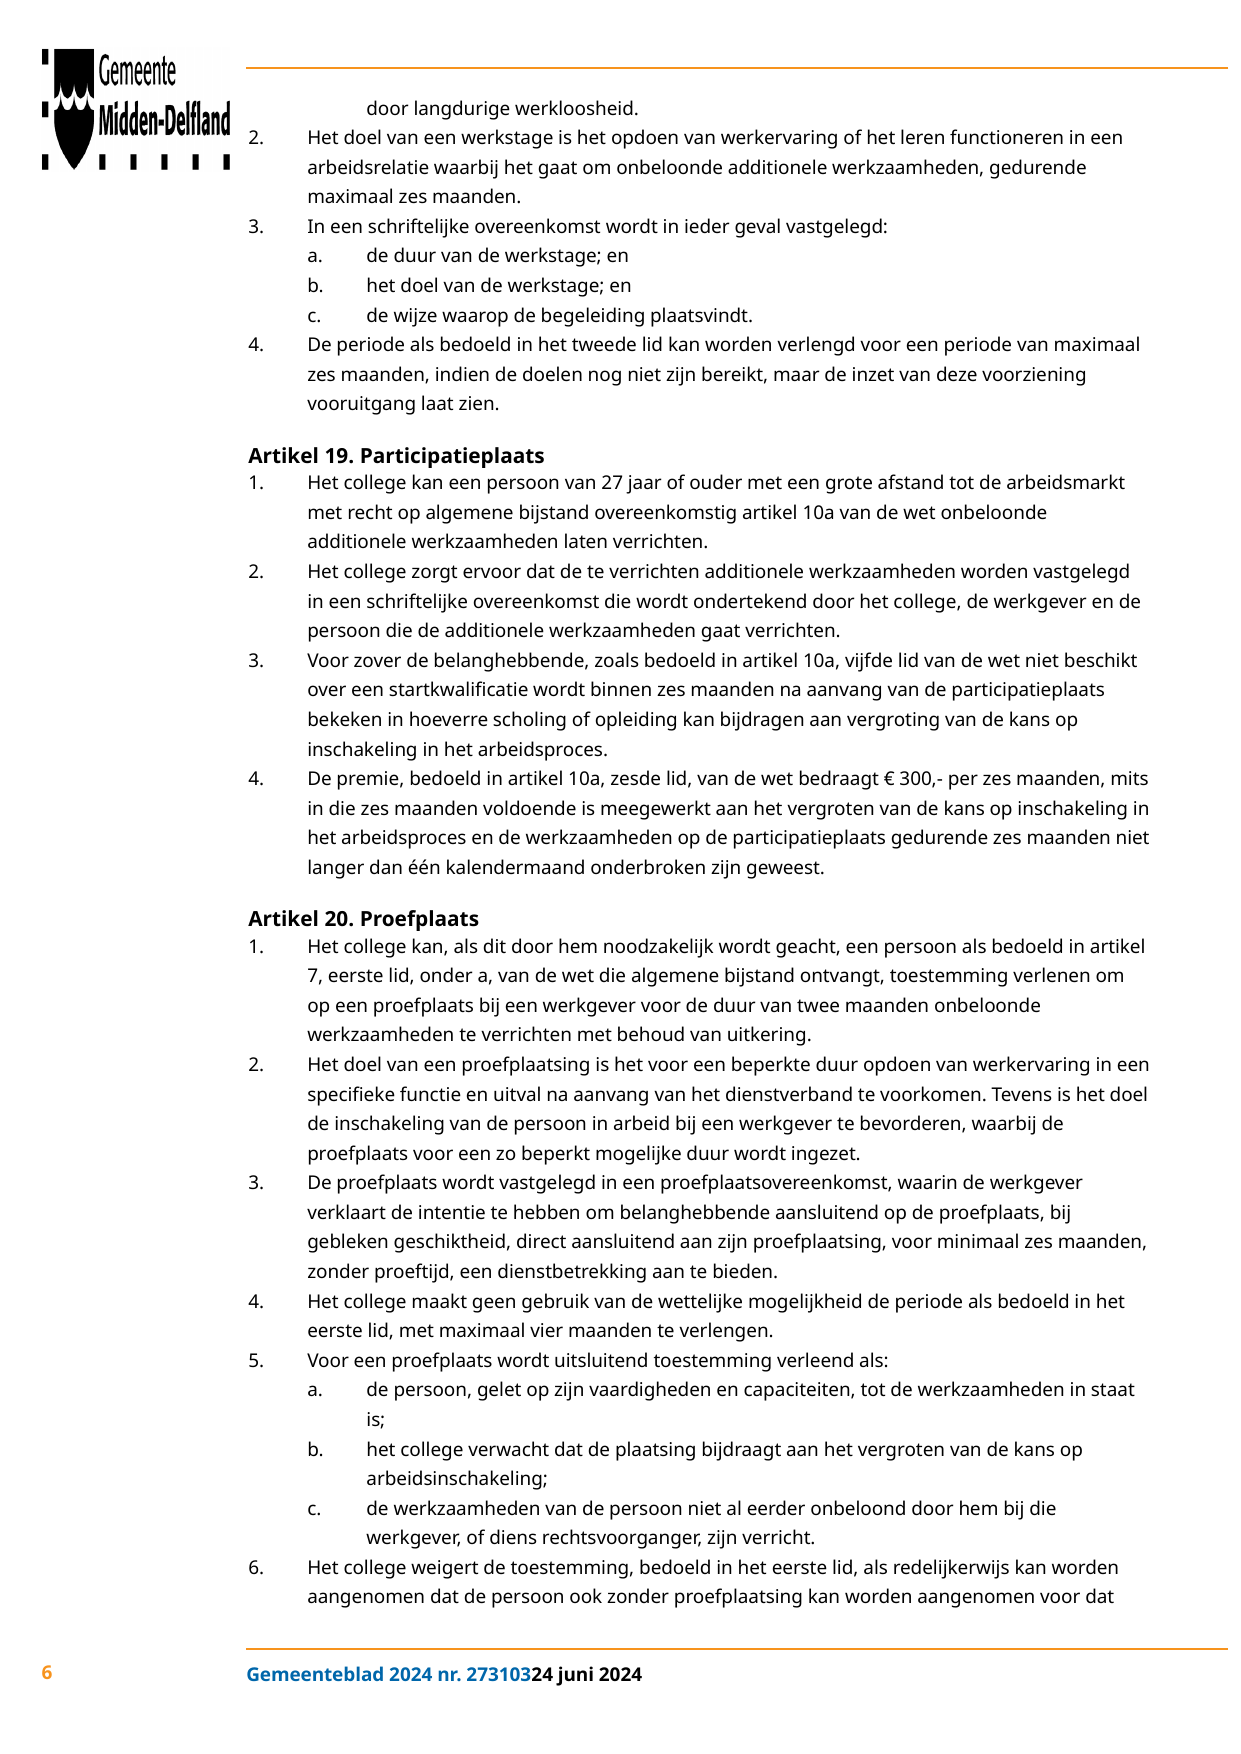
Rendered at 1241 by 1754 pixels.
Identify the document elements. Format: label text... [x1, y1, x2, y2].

list In een schriftelijke overeenkomst wordt in ieder geval vastgelegd: [248, 213, 1152, 239]
list Het college kan een persoon van 27 jaar of ouder met een grote afstand tot de arbeidsmarkt met recht op algemene bijstand overeenkomstig artikel 10a van de wet onbeloonde additionele werkzaamheden laten verrichten. [248, 469, 1152, 554]
list de werkzaamheden van de persoon niet al eerder onbeloond door hem bij die werkgever, of diens rechtsvoorganger, zijn verricht. [307, 1495, 1152, 1550]
list De periode als bedoeld in het tweede lid kan worden verlengd voor een periode van maximaal zes maanden, indien de doelen nog niet zijn bereikt, maar de inzet van deze voorziening vooruitgang laat zien. [248, 331, 1152, 416]
list Het doel van een werkstage is het opdoen van werkervaring of het leren functioneren in een arbeidsrelatie waarbij het gaat om onbeloonde additionele werkzaamheden, gedurende maximaal zes maanden. [248, 124, 1152, 209]
list Het doel van een proefplaatsing is het voor een beperkte duur opdoen van werkervaring in een specifieke functie en uitval na aanvang van het dienstverband te voorkomen. Tevens is het doel de inschakeling van de persoon in arbeid bij een werkgever te bevorderen, waarbij de proefplaats voor een zo beperkt mogelijke duur wordt ingezet. [248, 1051, 1152, 1166]
picture [41, 47, 231, 172]
list Voor een proefplaats wordt uitsluitend toestemming verleend als: [248, 1347, 1152, 1373]
list Het college weigert de toestemming, bedoeld in het eerste lid, als redelijkerwijs kan worden aangenomen dat de persoon ook zonder proefplaatsing kan worden aangenomen voor dat [248, 1554, 1152, 1609]
list Het college zorgt ervoor dat de te verrichten additionele werkzaamheden worden vastgelegd in een schriftelijke overeenkomst die wordt ondertekend door het college, de werkgever en de persoon die de additionele werkzaamheden gaat verrichten. [248, 558, 1152, 643]
list De premie, bedoeld in artikel 10a, zesde lid, van de wet bedraagt € 300,- per zes maanden, mits in die zes maanden voldoende is meegewerkt aan het vergroten van de kans op inschakeling in het arbeidsproces en de werkzaamheden op de participatieplaats gedurende zes maanden niet langer dan één kalendermaand onderbroken zijn geweest. [248, 765, 1152, 880]
list de wijze waarop de begeleiding plaatsvindt. [307, 302, 1152, 328]
list Het college maakt geen gebruik van de wettelijke mogelijkheid de periode als bedoeld in het eerste lid, met maximaal vier maanden te verlengen. [248, 1288, 1152, 1343]
list door langdurige werkloosheid. [307, 95, 1152, 121]
list de duur van de werkstage; en [307, 243, 1152, 268]
text Artikel 19. Participatieplaats [248, 441, 1152, 469]
list de persoon, gelet op zijn vaardigheden en capaciteiten, tot de werkzaamheden in staat is; [307, 1377, 1152, 1432]
list De proefplaats wordt vastgelegd in een proefplaatsovereenkomst, waarin de werkgever verklaart de intentie te hebben om belanghebbende aansluitend op de proefplaats, bij gebleken geschiktheid, direct aansluitend aan zijn proefplaatsing, voor minimaal zes maanden, zonder proeftijd, een dienstbetrekking aan te bieden. [248, 1169, 1152, 1284]
list Voor zover de belanghebbende, zoals bedoeld in artikel 10a, vijfde lid van de wet niet beschikt over een startkwalificatie wordt binnen zes maanden na aanvang van de participatieplaats bekeken in hoeverre scholing of opleiding kan bijdragen aan vergroting van de kans op inschakeling in het arbeidsproces. [248, 647, 1152, 761]
list het college verwacht dat de plaatsing bijdraagt aan het vergroten van de kans op arbeidsinschakeling; [307, 1436, 1152, 1491]
list het doel van de werkstage; en [307, 272, 1152, 298]
list Het college kan, als dit door hem noodzakelijk wordt geacht, een persoon als bedoeld in artikel 7, eerste lid, onder a, van de wet die algemene bijstand ontvangt, toestemming verlenen om op een proefplaats bij een werkgever voor de duur van twee maanden onbeloonde werkzaamheden te verrichten met behoud van uitkering. [248, 933, 1152, 1047]
text Artikel 20. Proefplaats [248, 904, 1152, 933]
